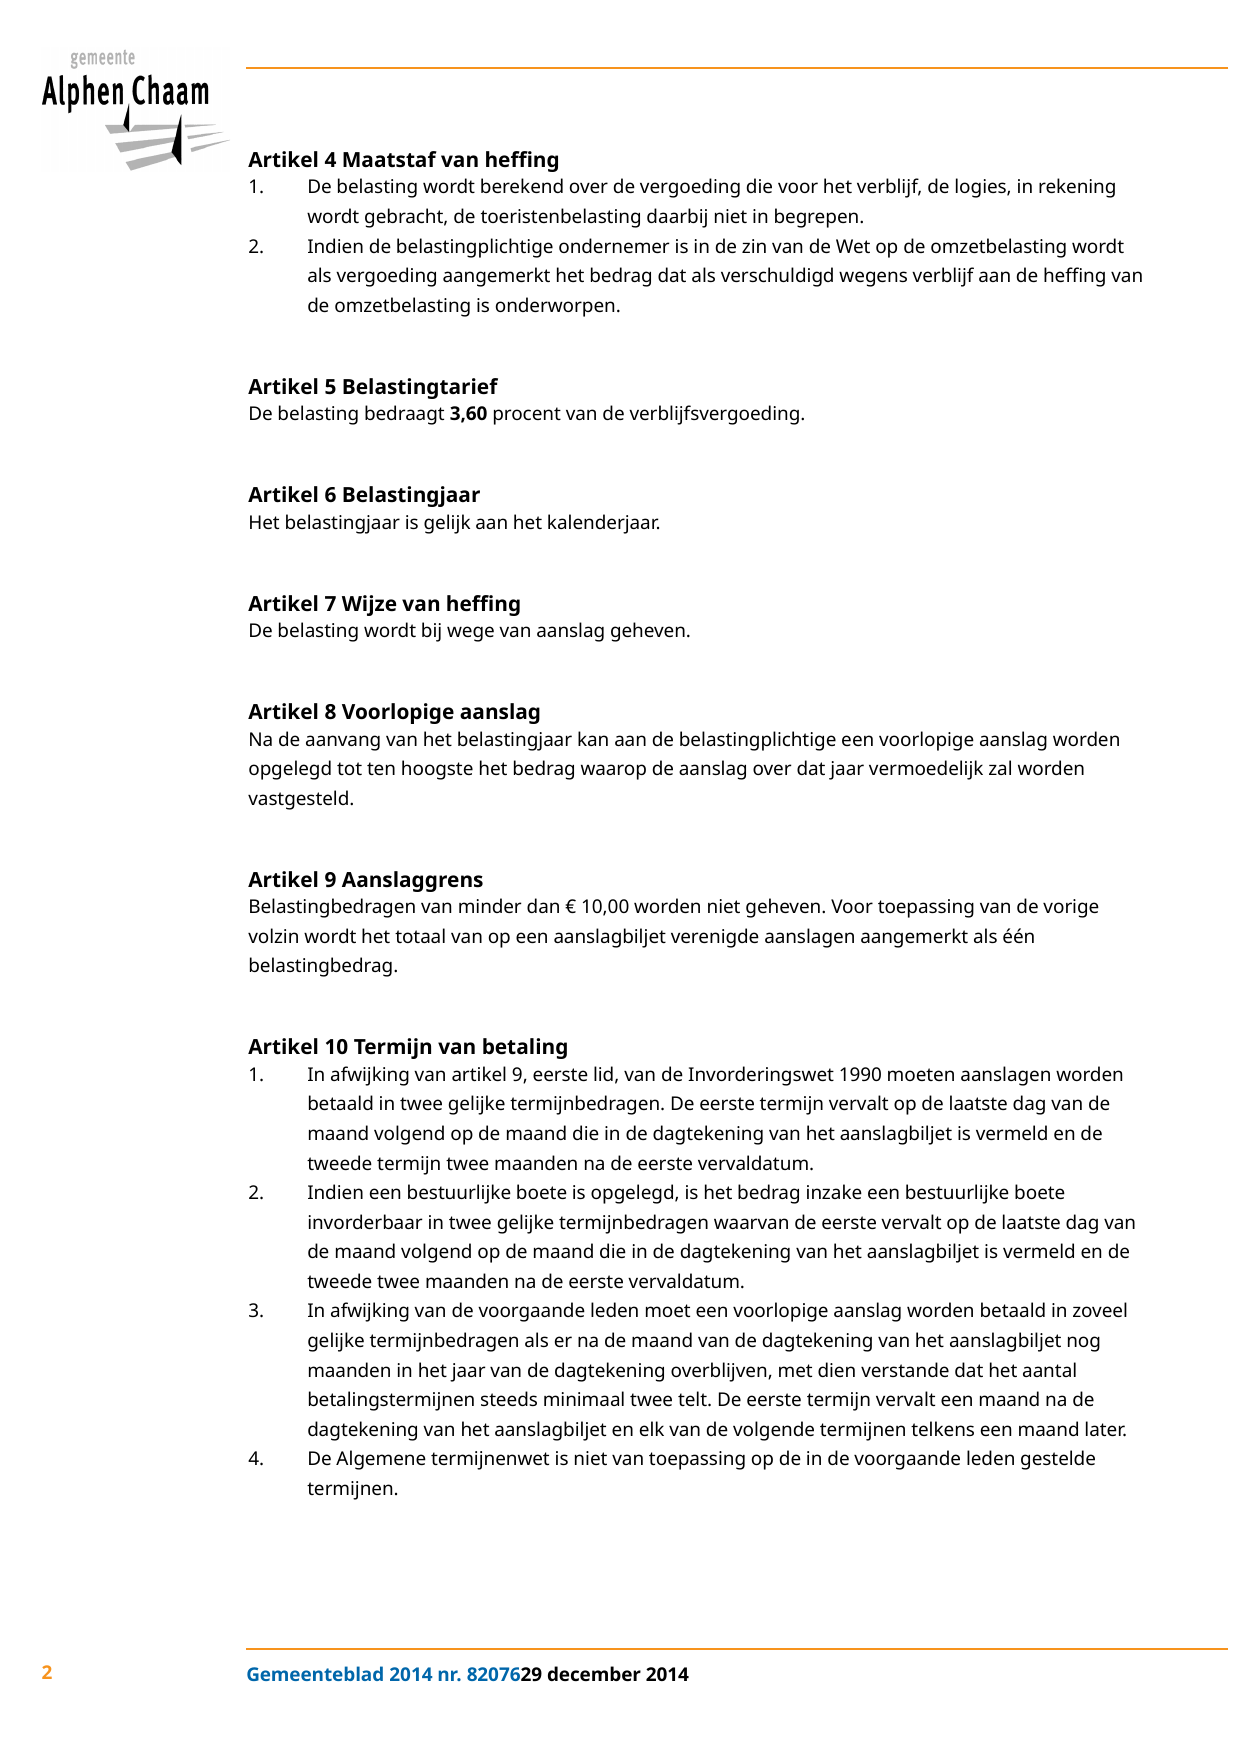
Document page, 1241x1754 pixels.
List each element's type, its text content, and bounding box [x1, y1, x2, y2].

list De belasting wordt berekend over de vergoeding die voor het verblijf, de logies, in rekening wordt gebracht, de toeristenbelasting daarbij niet in begrepen. [248, 174, 1152, 229]
text Artikel 4 Maatstaf van heffing [248, 145, 1152, 174]
picture [41, 47, 231, 172]
text Artikel 9 Aanslaggrens [248, 865, 1152, 893]
list Indien de belastingplichtige ondernemer is in de zin van de Wet op de omzetbelasting wordt als vergoeding aangemerkt het bedrag dat als verschuldigd wegens verblijf aan de heffing van de omzetbelasting is onderworpen. [248, 233, 1152, 318]
list In afwijking van artikel 9, eerste lid, van de Invorderingswet 1990 moeten aanslagen worden betaald in twee gelijke termijnbedragen. De eerste termijn vervalt op de laatste dag van de maand volgend op de maand die in de dagtekening van het aanslagbiljet is vermeld en de tweede termijn twee maanden na de eerste vervaldatum. [248, 1061, 1152, 1175]
text Artikel 10 Termijn van betaling [248, 1032, 1152, 1061]
text De belasting bedraagt 3,60 procent van de verblijfsvergoeding. [248, 400, 1152, 426]
text Artikel 5 Belastingtarief [248, 372, 1152, 400]
list Indien een bestuurlijke boete is opgelegd, is het bedrag inzake een bestuurlijke boete invorderbaar in twee gelijke termijnbedragen waarvan de eerste vervalt op de laatste dag van de maand volgend op de maand die in de dagtekening van het aanslagbiljet is vermeld en de tweede twee maanden na de eerste vervaldatum. [248, 1179, 1152, 1294]
text Artikel 6 Belastingjaar [248, 480, 1152, 509]
text Belastingbedragen van minder dan € 10,00 worden niet geheven. Voor toepassing van de vorige volzin wordt het totaal van op een aanslagbiljet verenigde aanslagen aangemerkt als één belastingbedrag. [248, 893, 1152, 978]
text Het belastingjaar is gelijk aan het kalenderjaar. [248, 509, 1152, 534]
text Na de aanvang van het belastingjaar kan aan de belastingplichtige een voorlopige aanslag worden opgelegd tot ten hoogste het bedrag waarop de aanslag over dat jaar vermoedelijk zal worden vastgesteld. [248, 726, 1152, 811]
list In afwijking van de voorgaande leden moet een voorlopige aanslag worden betaald in zoveel gelijke termijnbedragen als er na de maand van de dagtekening van het aanslagbiljet nog maanden in het jaar van de dagtekening overblijven, met dien verstande dat het aantal betalingstermijnen steeds minimaal twee telt. De eerste termijn vervalt een maand na de dagtekening van het aanslagbiljet en elk van de volgende termijnen telkens een maand later. [248, 1298, 1152, 1442]
text De belasting wordt bij wege van aanslag geheven. [248, 617, 1152, 643]
list De Algemene termijnenwet is niet van toepassing op de in de voorgaande leden gestelde termijnen. [248, 1446, 1152, 1501]
text Artikel 7 Wijze van heffing [248, 589, 1152, 617]
text Artikel 8 Voorlopige aanslag [248, 697, 1152, 726]
